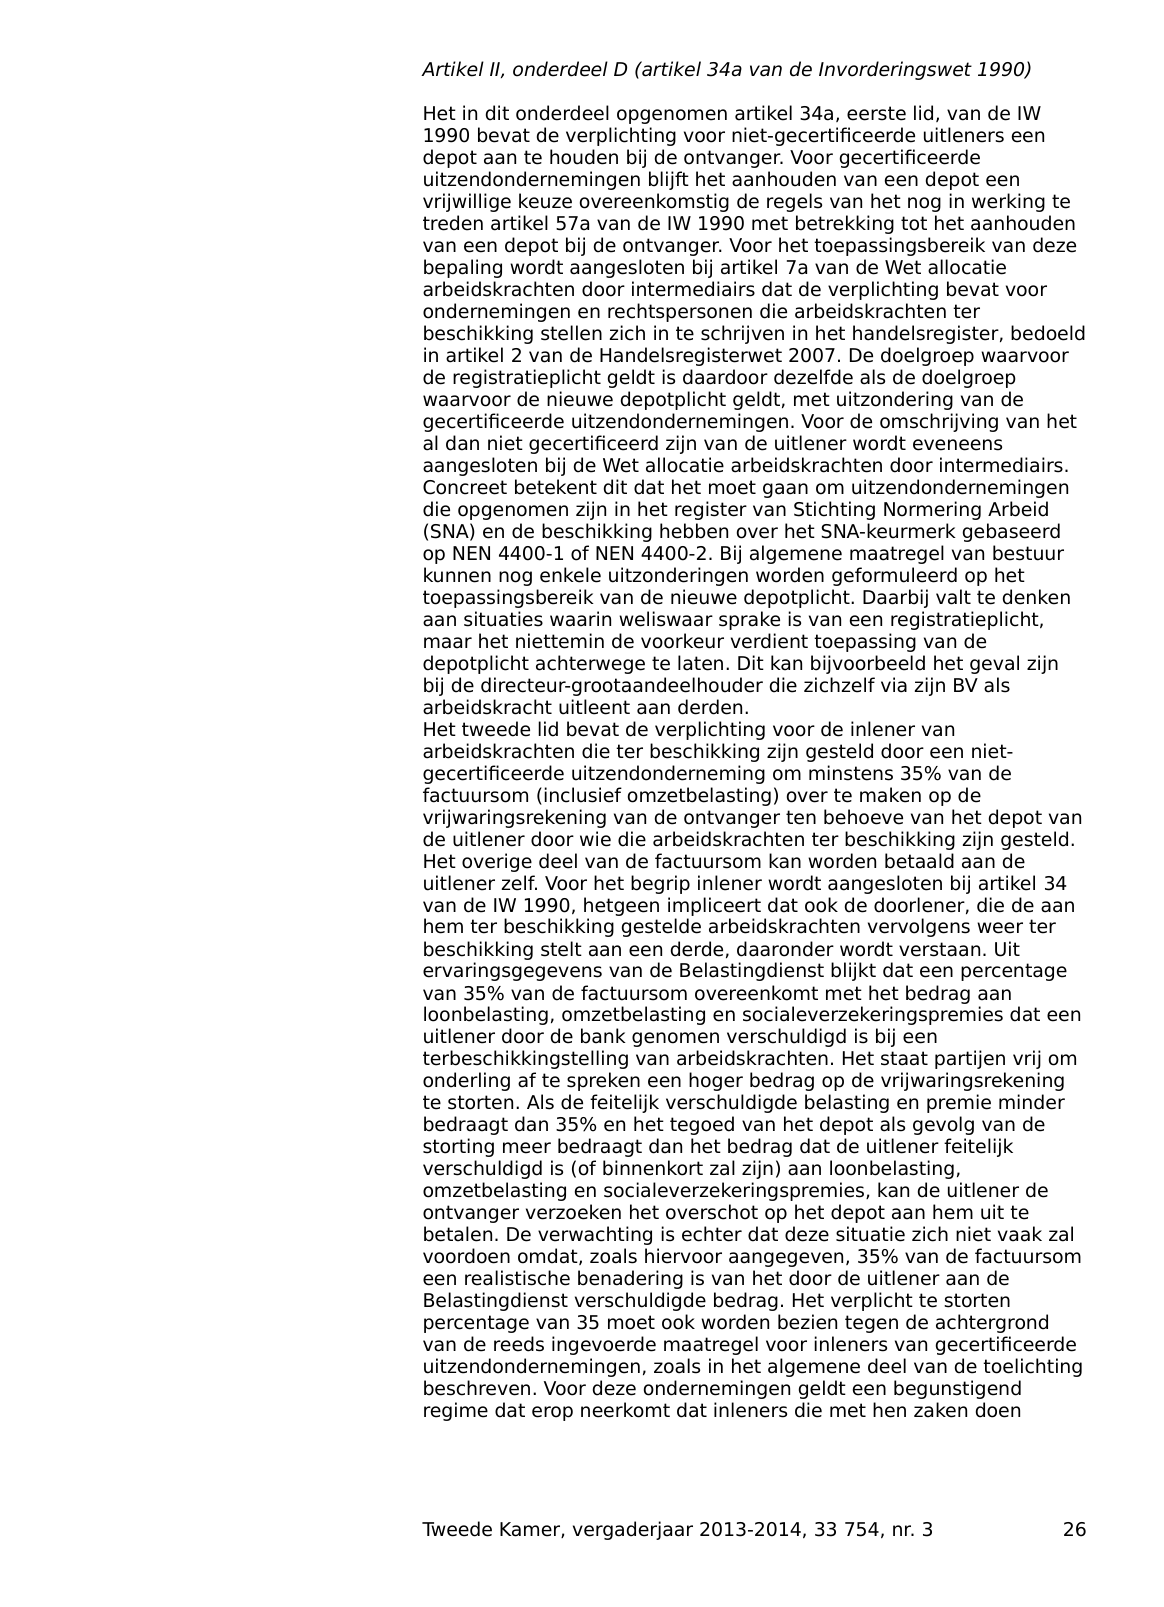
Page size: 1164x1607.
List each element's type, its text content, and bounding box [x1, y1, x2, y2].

text Het in dit onderdeel opgenomen artikel 34a, eerste lid, van de IW 1990 bevat de verplichting voor niet-gecertificeerde uitleners een depot aan te houden bij de ontvanger. Voor gecertificeerde uitzendondernemingen blijft het aanhouden van een depot een vrijwillige keuze overeenkomstig de regels van het nog in werking te treden artikel 57a van de IW 1990 met betrekking tot het aanhouden van een depot bij de ontvanger. Voor het toepassingsbereik van deze bepaling wordt aangesloten bij artikel 7a van de Wet allocatie arbeidskrachten door intermediairs dat de verplichting bevat voor ondernemingen en rechtspersonen die arbeidskrachten ter beschikking stellen zich in te schrijven in het handelsregister, bedoeld in artikel 2 van de Handelsregisterwet 2007. De doelgroep waarvoor de registratieplicht geldt is daardoor dezelfde als de doelgroep waarvoor de nieuwe depotplicht geldt, met uitzondering van de gecertificeerde uitzendondernemingen. Voor de omschrijving van het al dan niet gecertificeerd zijn van de uitlener wordt eveneens aangesloten bij de Wet allocatie arbeidskrachten door intermediairs. Concreet betekent dit dat het moet gaan om uitzendondernemingen die opgenomen zijn in het register van Stichting Normering Arbeid (SNA) en de beschikking hebben over het SNA-keurmerk gebaseerd op NEN 4400-1 of NEN 4400-2. Bij algemene maatregel van bestuur kunnen nog enkele uitzonderingen worden geformuleerd op het toepassingsbereik van de nieuwe depotplicht. Daarbij valt te denken aan situaties waarin weliswaar sprake is van een registratieplicht, maar het niettemin de voorkeur verdient toepassing van de depotplicht achterwege te laten. Dit kan bijvoorbeeld het geval zijn bij de directeur-grootaandeelhouder die zichzelf via zijn BV als arbeidskracht uitleent aan derden. [422, 103, 1087, 719]
text Het tweede lid bevat de verplichting voor de inlener van arbeidskrachten die ter beschikking zijn gesteld door een niet-gecertificeerde uitzendonderneming om minstens 35% van de factuursom (inclusief omzetbelasting) over te maken op de vrijwaringsrekening van de ontvanger ten behoeve van het depot van de uitlener door wie die arbeidskrachten ter beschikking zijn gesteld. Het overige deel van de factuursom kan worden betaald aan de uitlener zelf. Voor het begrip inlener wordt aangesloten bij artikel 34 van de IW 1990, hetgeen impliceert dat ook de doorlener, die de aan hem ter beschikking gestelde arbeidskrachten vervolgens weer ter beschikking stelt aan een derde, daaronder wordt verstaan. Uit ervaringsgegevens van de Belastingdienst blijkt dat een percentage van 35% van de factuursom overeenkomt met het bedrag aan loonbelasting, omzetbelasting en socialeverzekeringspremies dat een uitlener door de bank genomen verschuldigd is bij een terbeschikkingstelling van arbeidskrachten. Het staat partijen vrij om onderling af te spreken een hoger bedrag op de vrijwaringsrekening te storten. Als de feitelijk verschuldigde belasting en premie minder bedraagt dan 35% en het tegoed van het depot als gevolg van de storting meer bedraagt dan het bedrag dat de uitlener feitelijk verschuldigd is (of binnenkort zal zijn) aan loonbelasting, omzetbelasting en socialeverzekeringspremies, kan de uitlener de ontvanger verzoeken het overschot op het depot aan hem uit te betalen. De verwachting is echter dat deze situatie zich niet vaak zal voordoen omdat, zoals hiervoor aangegeven, 35% van de factuursom een realistische benadering is van het door de uitlener aan de Belastingdienst verschuldigde bedrag. Het verplicht te storten percentage van 35 moet ook worden bezien tegen de achtergrond van de reeds ingevoerde maatregel voor inleners van gecertificeerde uitzendondernemingen, zoals in het algemene deel van de toelichting beschreven. Voor deze ondernemingen geldt een begunstigend regime dat erop neerkomt dat inleners die met hen zaken doen [422, 719, 1087, 1422]
subtitle Artikel II, onderdeel D (artikel 34a van de Invorderingswet 1990) [422, 59, 1087, 81]
